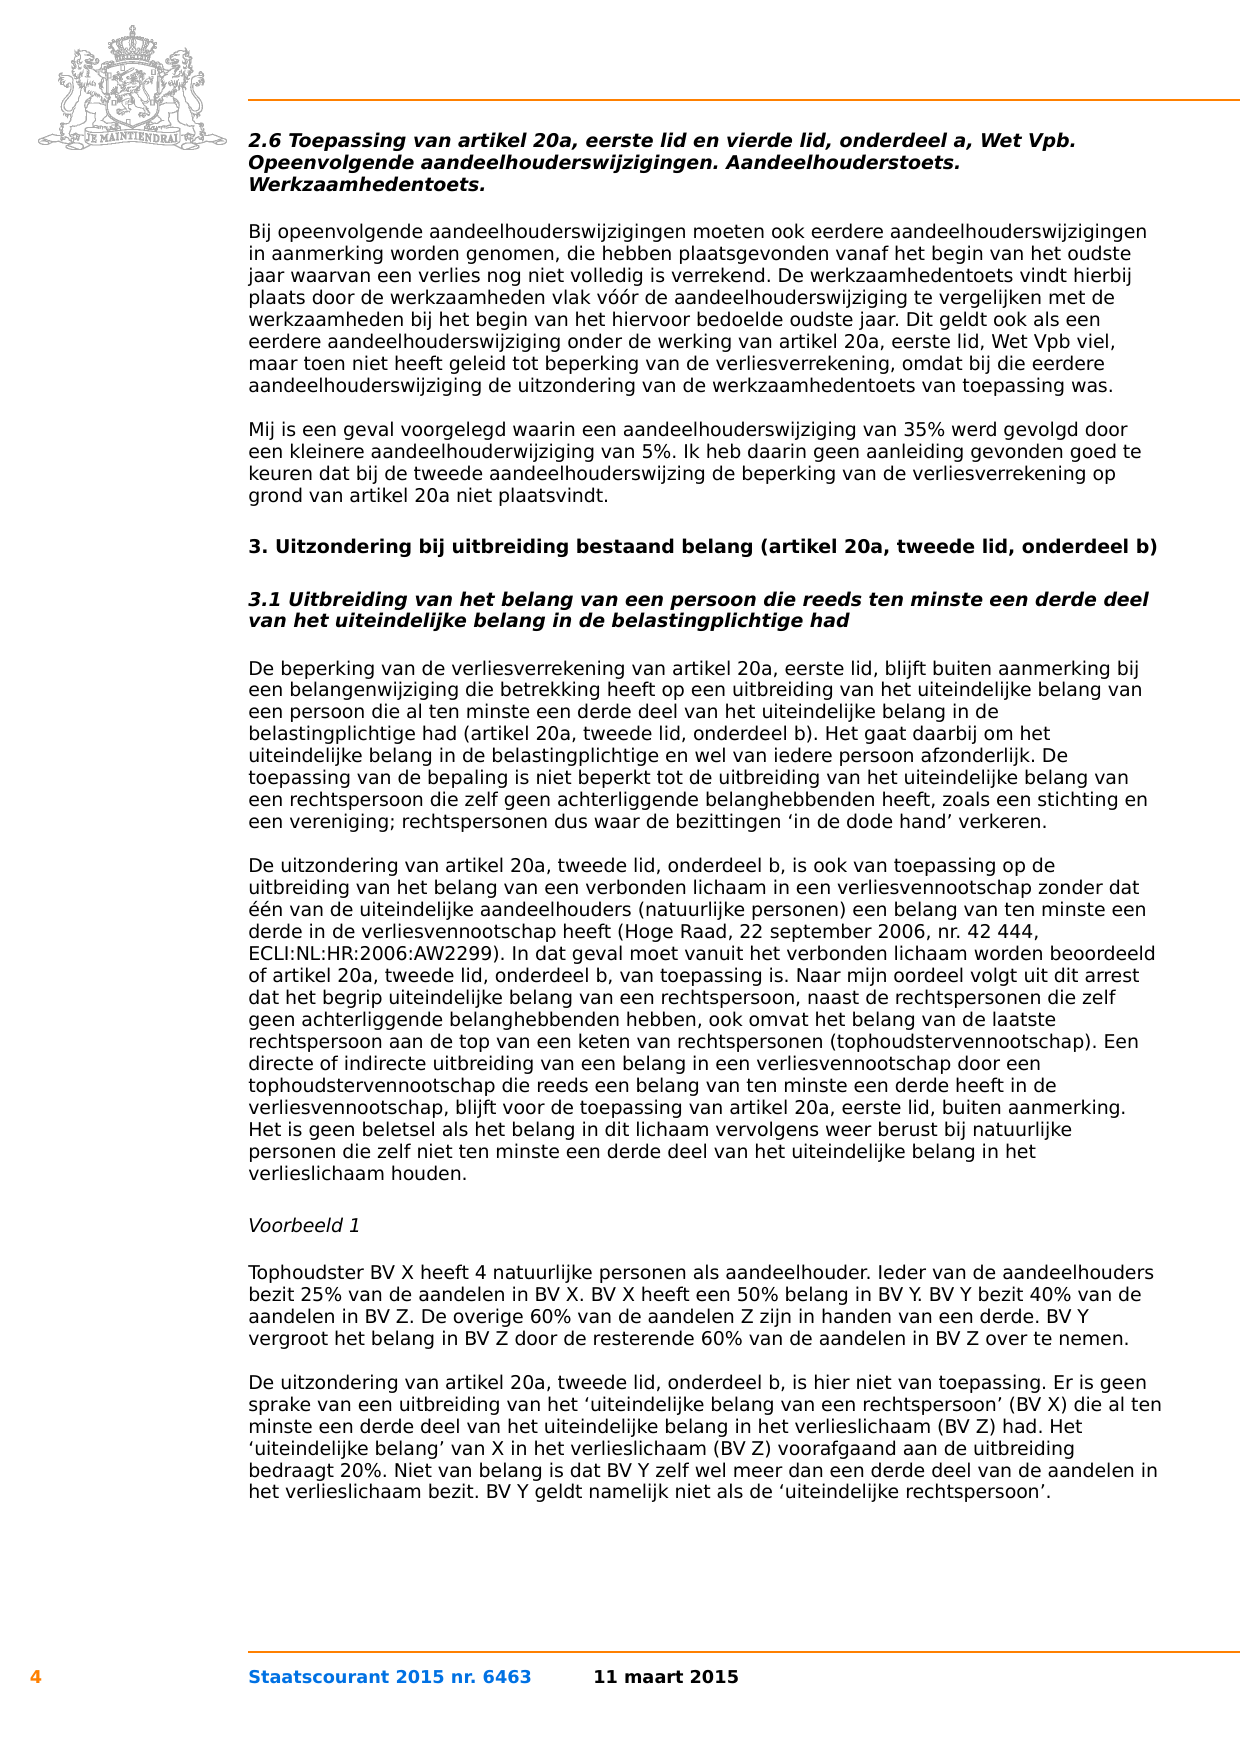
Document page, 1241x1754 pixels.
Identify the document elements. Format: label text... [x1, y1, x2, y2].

text De uitzondering van artikel 20a, tweede lid, onderdeel b, is ook van toepassing op de uitbreiding van het belang van een verbonden lichaam in een verliesvennootschap zonder dat één van de uiteindelijke aandeelhouders (natuurlijke personen) een belang van ten minste een derde in de verliesvennootschap heeft (Hoge Raad, 22 september 2006, nr. 42 444, ECLI:NL:HR:2006:AW2299). In dat geval moet vanuit het verbonden lichaam worden beoordeeld of artikel 20a, tweede lid, onderdeel b, van toepassing is. Naar mijn oordeel volgt uit dit arrest dat het begrip uiteindelijke belang van een rechtspersoon, naast de rechtspersonen die zelf geen achterliggende belanghebbenden hebben, ook omvat het belang van de laatste rechtspersoon aan de top van een keten van rechtspersonen (tophoudstervennootschap). Een directe of indirecte uitbreiding van een belang in een verliesvennootschap door een tophoudstervennootschap die reeds een belang van ten minste een derde heeft in de verliesvennootschap, blijft voor de toepassing van artikel 20a, eerste lid, buiten aanmerking. Het is geen beletsel als het belang in dit lichaam vervolgens weer berust bij natuurlijke personen die zelf niet ten minste een derde deel van het uiteindelijke belang in het verlieslichaam houden. [248, 855, 1163, 1185]
text De uitzondering van artikel 20a, tweede lid, onderdeel b, is hier niet van toepassing. Er is geen sprake van een uitbreiding van het ‘uiteindelijke belang van een rechtspersoon’ (BV X) die al ten minste een derde deel van het uiteindelijke belang in het verlieslichaam (BV Z) had. Het ‘uiteindelijke belang’ van X in het verlieslichaam (BV Z) voorafgaand aan de uitbreiding bedraagt 20%. Niet van belang is dat BV Y zelf wel meer dan een derde deel van de aandelen in het verlieslichaam bezit. BV Y geldt namelijk niet als de ‘uiteindelijke rechtspersoon’. [248, 1372, 1163, 1503]
text De beperking van de verliesverrekening van artikel 20a, eerste lid, blijft buiten aanmerking bij een belangenwijziging die betrekking heeft op een uitbreiding van het uiteindelijke belang van een persoon die al ten minste een derde deel van het uiteindelijke belang in de belastingplichtige had (artikel 20a, tweede lid, onderdeel b). Het gaat daarbij om het uiteindelijke belang in de belastingplichtige en wel van iedere persoon afzonderlijk. De toepassing van de bepaling is niet beperkt tot de uitbreiding van het uiteindelijke belang van een rechtspersoon die zelf geen achterliggende belanghebbenden heeft, zoals een stichting en een vereniging; rechtspersonen dus waar de bezittingen ‘in de dode hand’ verkeren. [248, 657, 1163, 833]
subtitle 2.6 Toepassing van artikel 20a, eerste lid en vierde lid, onderdeel a, Wet Vpb. Opeenvolgende aandeelhouderswijzigingen. Aandeelhouderstoets. Werkzaamhedentoets. [248, 130, 1163, 196]
text Mij is een geval voorgelegd waarin een aandeelhouderswijziging van 35% werd gevolgd door een kleinere aandeelhouderwijziging van 5%. Ik heb daarin geen aanleiding gevonden goed te keuren dat bij de tweede aandeelhouderswijzing de beperking van de verliesverrekening op grond van artikel 20a niet plaatsvindt. [248, 418, 1163, 506]
subtitle Voorbeeld 1 [248, 1215, 1163, 1237]
text Bij opeenvolgende aandeelhouderswijzigingen moeten ook eerdere aandeelhouderswijzigingen in aanmerking worden genomen, die hebben plaatsgevonden vanaf het begin van het oudste jaar waarvan een verlies nog niet volledig is verrekend. De werkzaamhedentoets vindt hierbij plaats door de werkzaamheden vlak vóór de aandeelhouderswijziging te vergelijken met de werkzaamheden bij het begin van het hiervoor bedoelde oudste jaar. Dit geldt ook als een eerdere aandeelhouderswijziging onder de werking van artikel 20a, eerste lid, Wet Vpb viel, maar toen niet heeft geleid tot beperking van de verliesverrekening, omdat bij die eerdere aandeelhouderswijziging de uitzondering van de werkzaamhedentoets van toepassing was. [248, 221, 1163, 397]
subtitle 3.1 Uitbreiding van het belang van een persoon die reeds ten minste een derde deel van het uiteindelijke belang in de belastingplichtige had [248, 588, 1163, 632]
text Tophoudster BV X heeft 4 natuurlijke personen als aandeelhouder. Ieder van de aandeelhouders bezit 25% van de aandelen in BV X. BV X heeft een 50% belang in BV Y. BV Y bezit 40% van de aandelen in BV Z. De overige 60% van de aandelen Z zijn in handen van een derde. BV Y vergroot het belang in BV Z door de resterende 60% van de aandelen in BV Z over te nemen. [248, 1262, 1163, 1350]
subtitle 3. Uitzondering bij uitbreiding bestaand belang (artikel 20a, tweede lid, onderdeel b) [248, 536, 1163, 558]
picture [38, 25, 227, 150]
